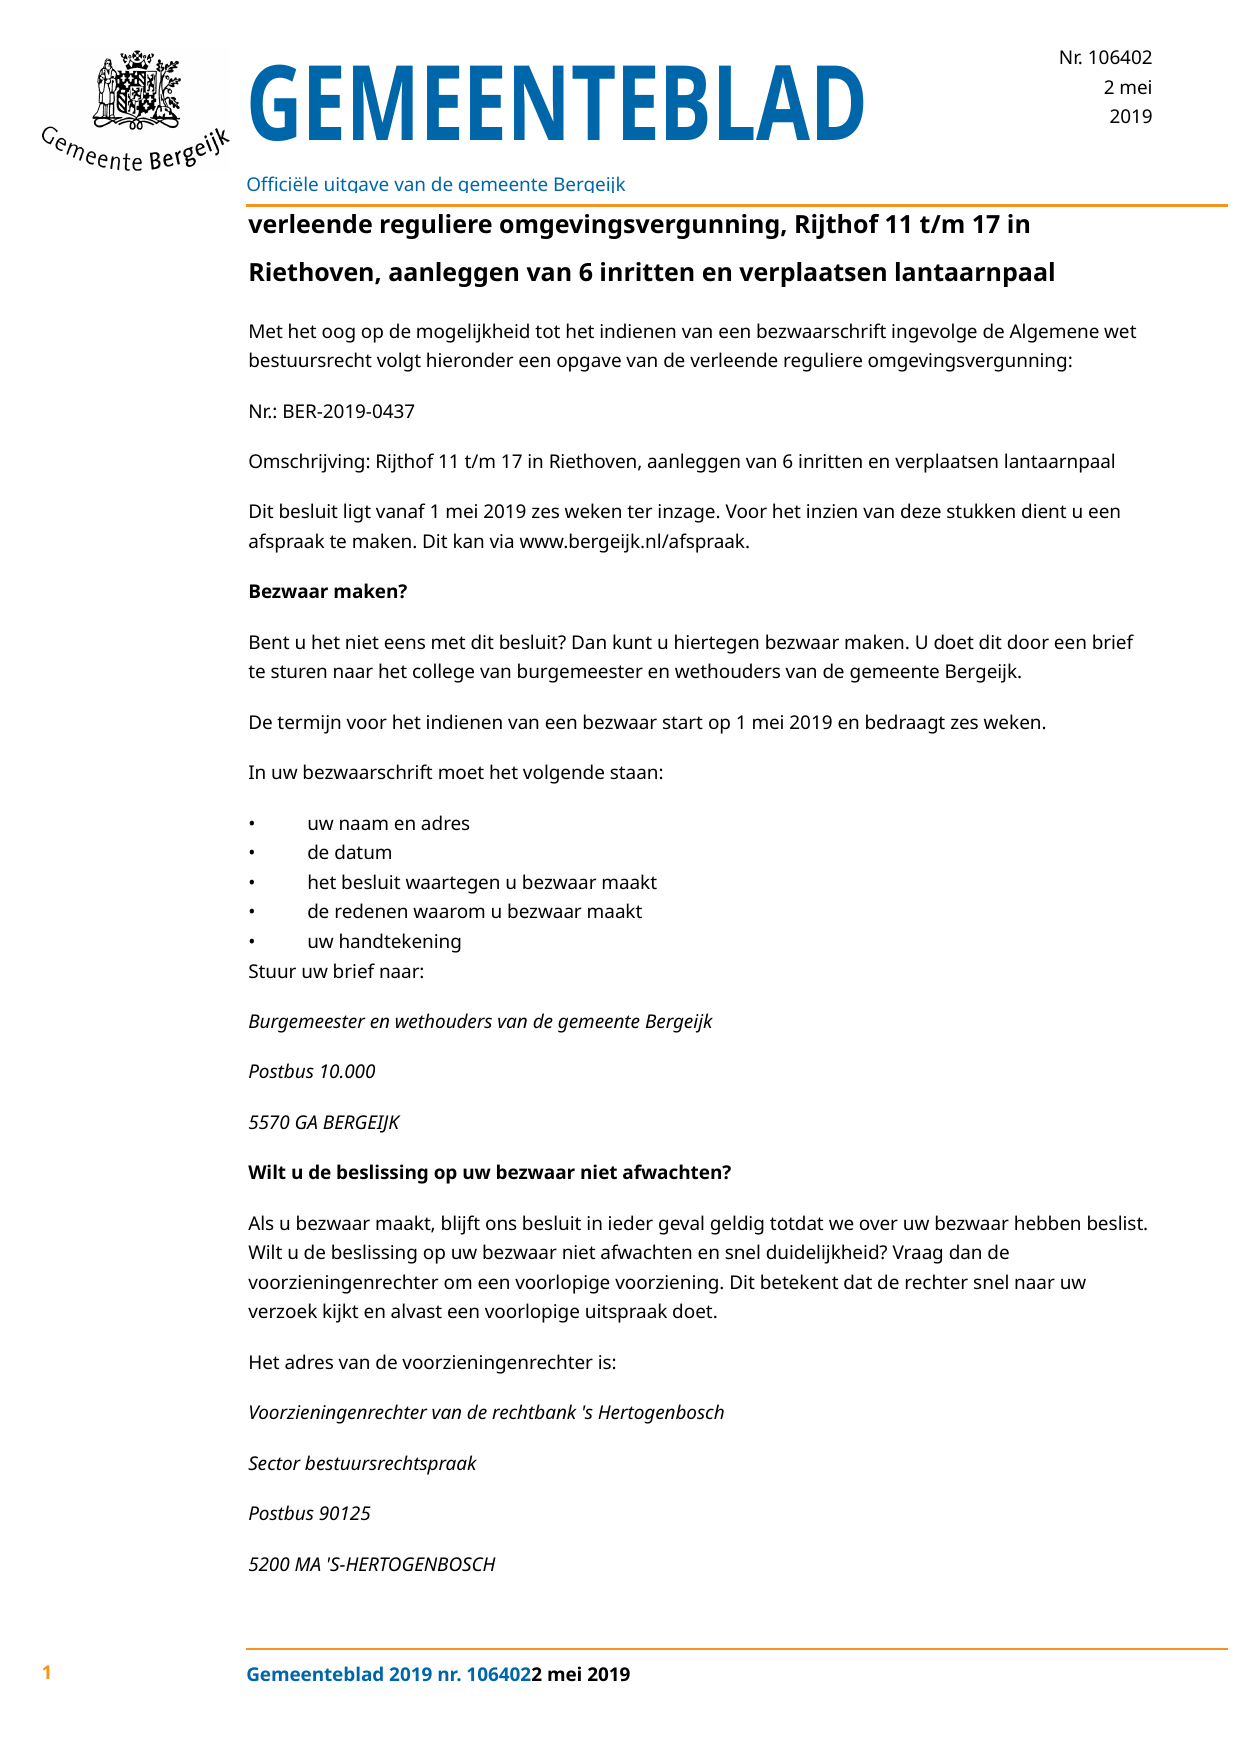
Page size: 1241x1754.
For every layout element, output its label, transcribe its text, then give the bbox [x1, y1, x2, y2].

text Wilt u de beslissing op uw bezwaar niet afwachten? [248, 1159, 1152, 1185]
text Nr.: BER-2019-0437 [248, 398, 1152, 424]
text Omschrijving: Rijthof 11 t/m 17 in Riethoven, aanleggen van 6 inritten en verplaatsen lantaarnpaal [248, 448, 1152, 474]
text Bent u het niet eens met dit besluit? Dan kunt u hiertegen bezwaar maken. U doet dit door een brief te sturen naar het college van burgemeester en wethouders van de gemeente Bergeijk. [248, 629, 1152, 684]
text Dit besluit ligt vanaf 1 mei 2019 zes weken ter inzage. Voor het inzien van deze stukken dient u een afspraak te maken. Dit kan via www.bergeijk.nl/afspraak. [248, 499, 1152, 554]
list de datum [248, 839, 1152, 865]
text 5570 GA BERGEIJK [248, 1109, 1152, 1135]
text verleende reguliere omgevingsvergunning, Rijthof 11 t/m 17 in Riethoven, aanleggen van 6 inritten en verplaatsen lantaarnpaal [248, 207, 1152, 288]
list het besluit waartegen u bezwaar maakt [248, 869, 1152, 895]
text Sector bestuursrechtspraak [248, 1450, 1152, 1476]
text Postbus 10.000 [248, 1059, 1152, 1084]
text Bezwaar maken? [248, 579, 1152, 604]
text Postbus 90125 [248, 1500, 1152, 1526]
text Als u bezwaar maakt, blijft ons besluit in ieder geval geldig totdat we over uw bezwaar hebben beslist. Wilt u de beslissing op uw bezwaar niet afwachten en snel duidelijkheid? Vraag dan de voorzieningenrechter om een voorlopige voorziening. Dit betekent dat de rechter snel naar uw verzoek kijkt en alvast een voorlopige uitspraak doet. [248, 1210, 1152, 1324]
text Stuur uw brief naar: [248, 958, 1152, 984]
text Het adres van de voorzieningenrechter is: [248, 1349, 1152, 1375]
text Voorzieningenrechter van de rechtbank 's Hertogenbosch [248, 1399, 1152, 1425]
text In uw bezwaarschrift moet het volgende staan: [248, 759, 1152, 785]
text De termijn voor het indienen van een bezwaar start op 1 mei 2019 en bedraagt zes weken. [248, 709, 1152, 735]
list de redenen waarom u bezwaar maakt [248, 899, 1152, 924]
list uw handtekening [248, 928, 1152, 954]
picture [41, 47, 231, 172]
text 5200 MA 'S-HERTOGENBOSCH [248, 1551, 1152, 1577]
text Met het oog op de mogelijkheid tot het indienen van een bezwaarschrift ingevolge de Algemene wet bestuursrecht volgt hieronder een opgave van de verleende reguliere omgevingsvergunning: [248, 318, 1152, 373]
list uw naam en adres [248, 810, 1152, 836]
text Burgemeester en wethouders van de gemeente Bergeijk [248, 1008, 1152, 1034]
